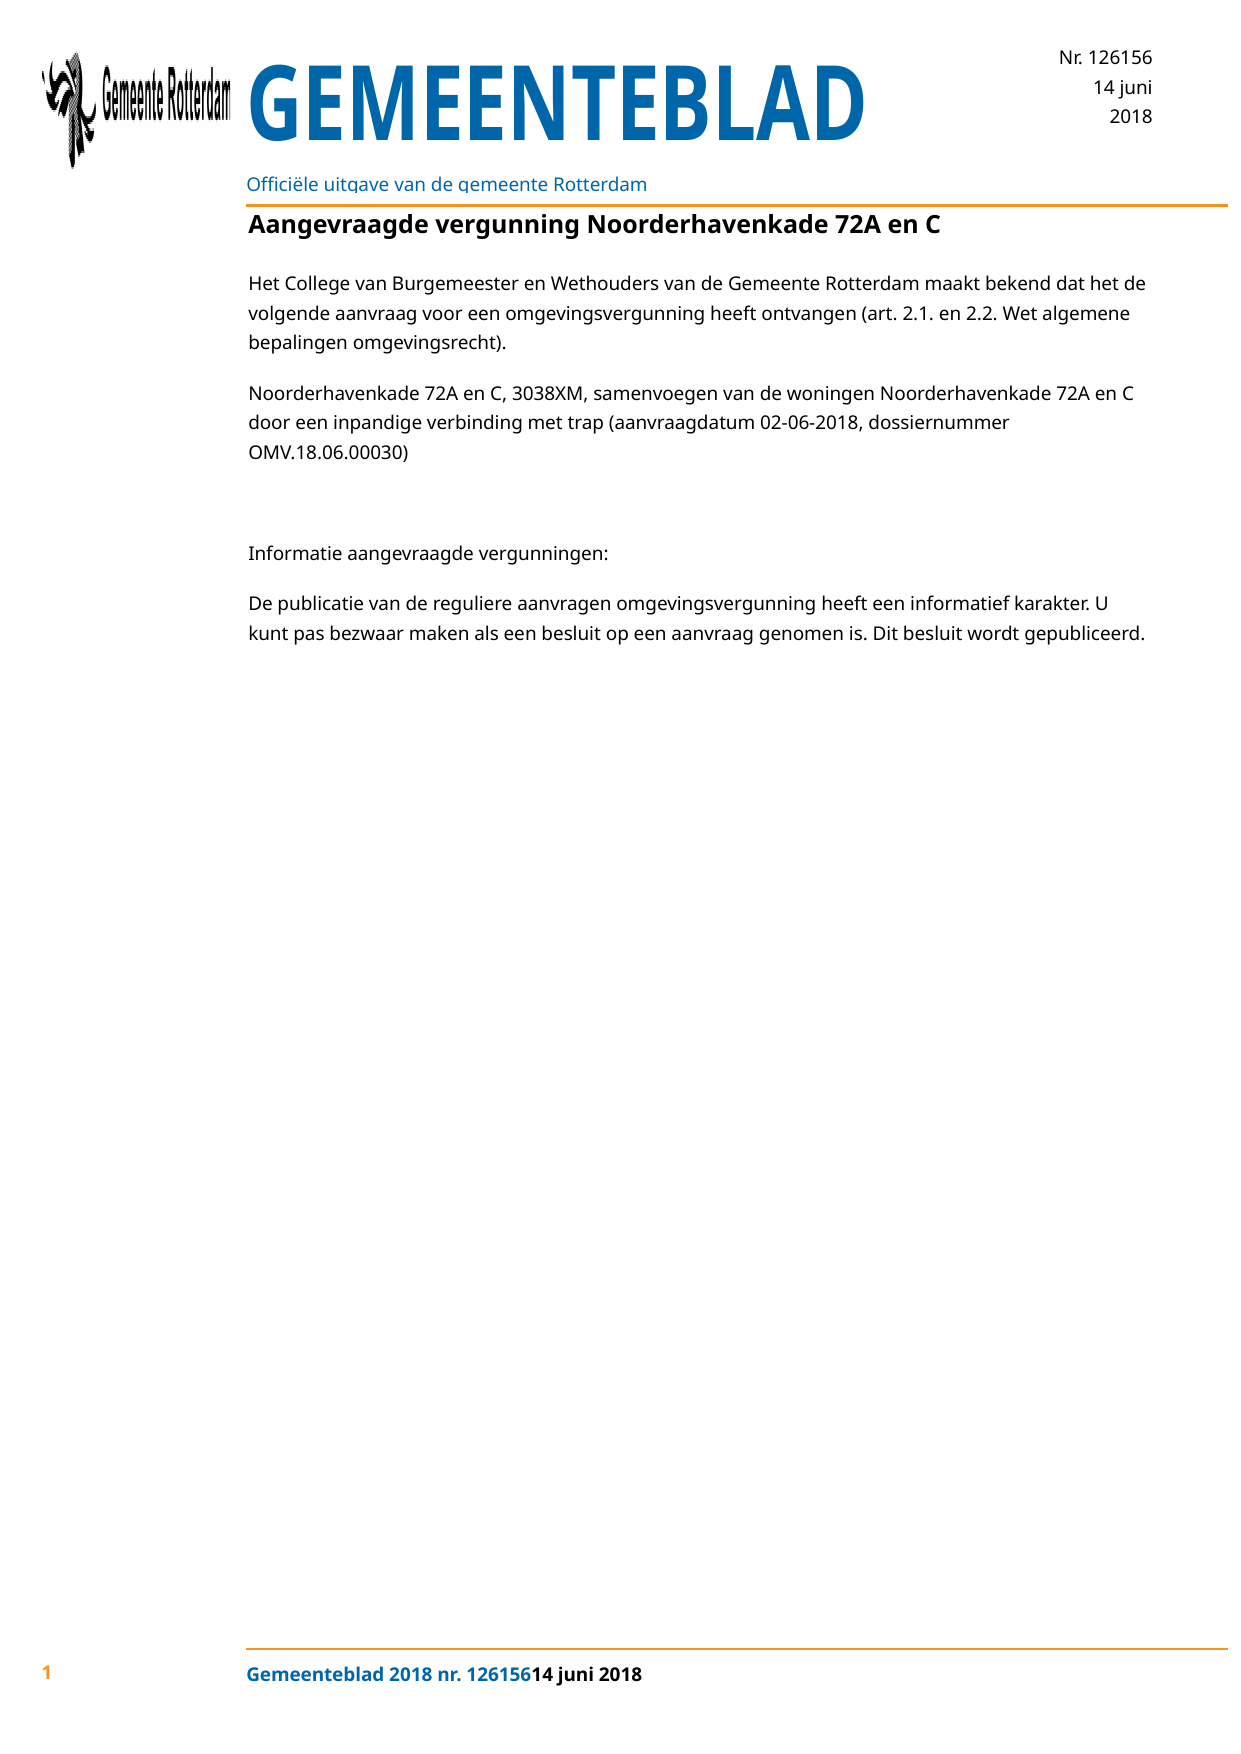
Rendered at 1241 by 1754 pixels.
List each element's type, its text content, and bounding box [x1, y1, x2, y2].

picture [41, 47, 231, 172]
text Noorderhavenkade 72A en C, 3038XM, samenvoegen van de woningen Noorderhavenkade 72A en C door een inpandige verbinding met trap (aanvraagdatum 02-06-2018, dossiernummer OMV.18.06.00030) [248, 380, 1152, 465]
text Informatie aangevraagde vergunningen: [248, 540, 1152, 566]
text Het College van Burgemeester en Wethouders van de Gemeente Rotterdam maakt bekend dat het de volgende aanvraag voor een omgevingsvergunning heeft ontvangen (art. 2.1. en 2.2. Wet algemene bepalingen omgevingsrecht). [248, 270, 1152, 355]
text Aangevraagde vergunning Noorderhavenkade 72A en C [248, 207, 1152, 241]
text De publicatie van de reguliere aanvragen omgevingsvergunning heeft een informatief karakter. U kunt pas bezwaar maken als een besluit op een aanvraag genomen is. Dit besluit wordt gepubliceerd. [248, 590, 1152, 646]
